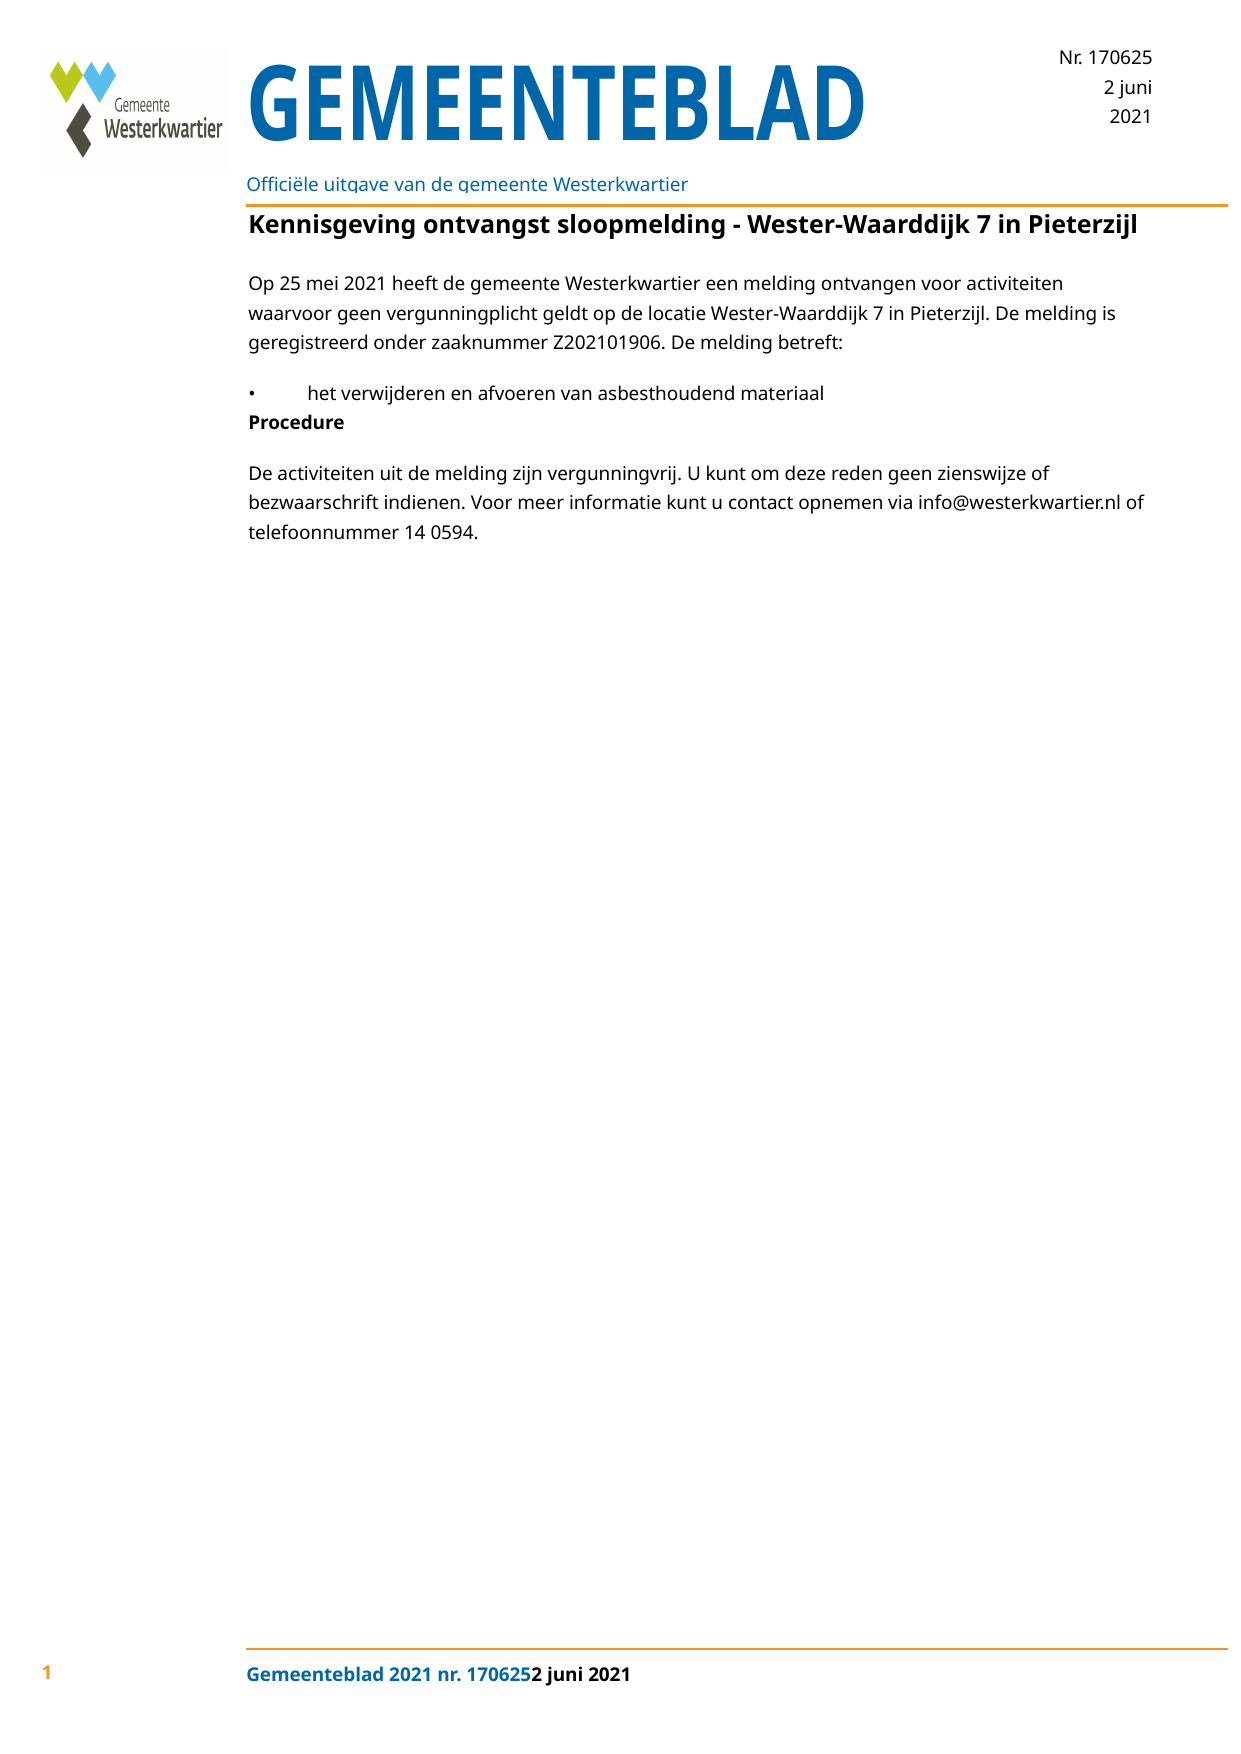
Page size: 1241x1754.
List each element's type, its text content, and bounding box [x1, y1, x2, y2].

text Procedure [248, 409, 1152, 435]
list het verwijderen en afvoeren van asbesthoudend materiaal [248, 380, 1152, 406]
text De activiteiten uit de melding zijn vergunningvrij. U kunt om deze reden geen zienswijze of bezwaarschrift indienen. Voor meer informatie kunt u contact opnemen via info@westerkwartier.nl of telefoonnummer 14 0594. [248, 460, 1152, 545]
text Kennisgeving ontvangst sloopmelding - Wester-Waarddijk 7 in Pieterzijl [248, 207, 1152, 241]
picture [41, 47, 231, 172]
text Op 25 mei 2021 heeft de gemeente Westerkwartier een melding ontvangen voor activiteiten waarvoor geen vergunningplicht geldt op de locatie Wester-Waarddijk 7 in Pieterzijl. De melding is geregistreerd onder zaaknummer Z202101906. De melding betreft: [248, 270, 1152, 355]
